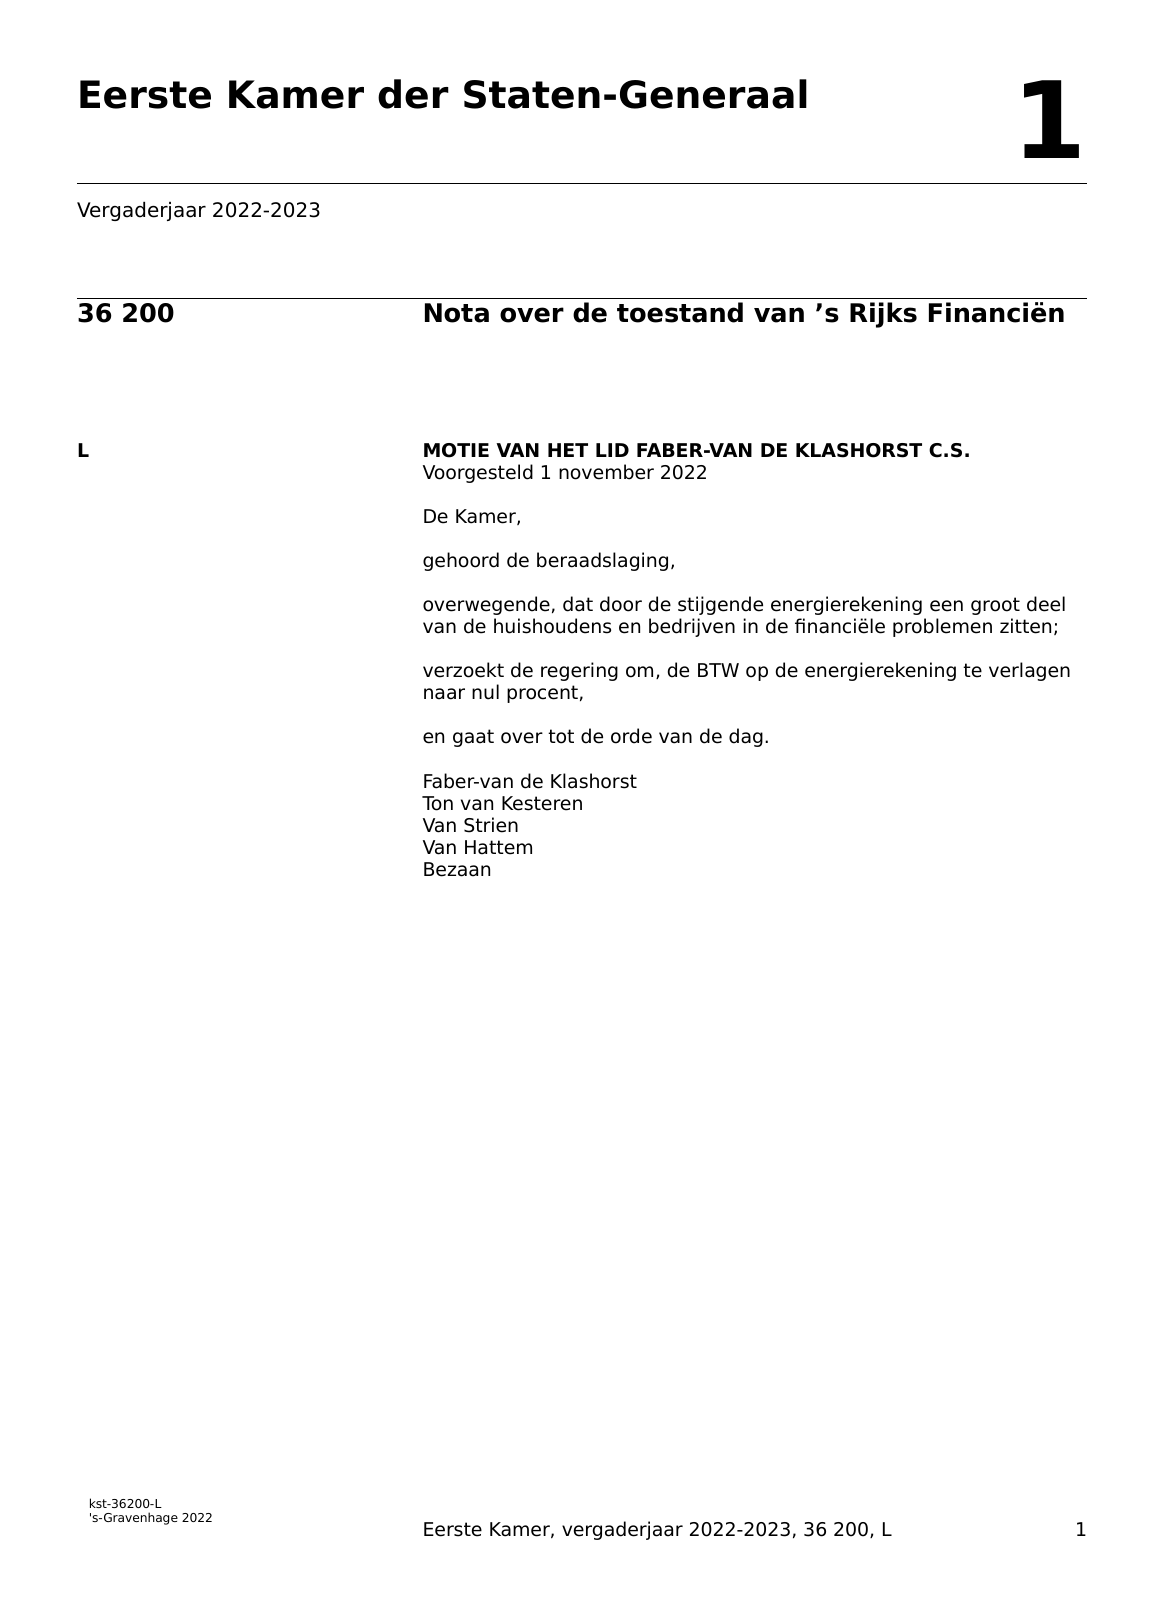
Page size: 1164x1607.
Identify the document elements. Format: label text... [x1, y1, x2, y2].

text gehoord de beraadslaging, [422, 550, 1087, 572]
text overwegende, dat door de stijgende energierekening een groot deel van de huishoudens en bedrijven in de financiële problemen zitten; [422, 594, 1087, 638]
text en gaat over tot de orde van de dag. [422, 726, 1087, 748]
text kst-36200-L [88, 1497, 323, 1511]
text Van Strien [422, 814, 1087, 837]
table_header 1 [886, 59, 1087, 183]
text Bezaan [422, 858, 1087, 881]
table_header Eerste Kamer der Staten-Generaal [77, 59, 886, 183]
text verzoekt de regering om, de BTW op de energierekening te verlagen naar nul procent, [422, 660, 1087, 704]
text Ton van Kesteren [422, 793, 1087, 814]
text Faber-van de Klashorst [422, 771, 1087, 793]
text De Kamer, [422, 506, 1087, 528]
table_cell Vergaderjaar 2022-2023 [77, 184, 1087, 298]
text 's-Gravenhage 2022 [88, 1511, 323, 1525]
text Voorgesteld 1 november 2022 [422, 462, 1087, 484]
subtitle 36 200 Nota over de toestand van ’s Rijks Financiën [77, 299, 1087, 329]
subtitle L MOTIE VAN HET LID FABER-VAN DE KLASHORST C.S. [77, 440, 1087, 462]
text Van Hattem [422, 837, 1087, 858]
